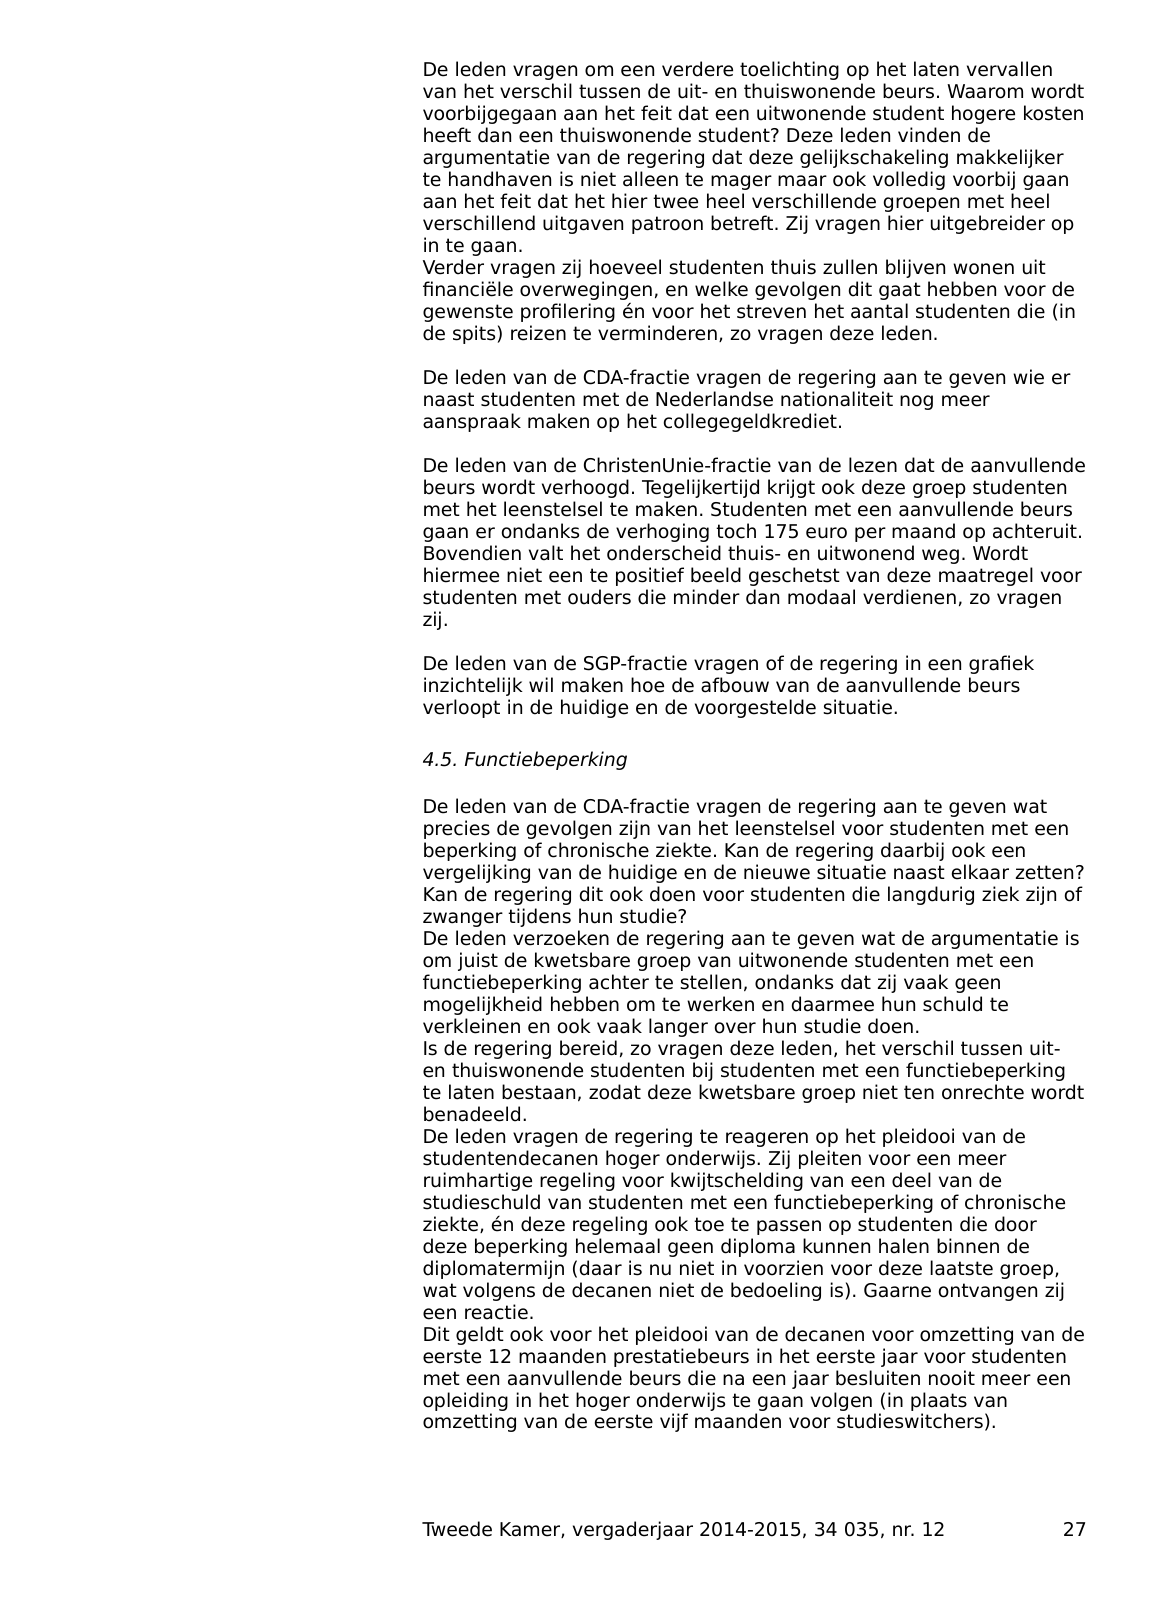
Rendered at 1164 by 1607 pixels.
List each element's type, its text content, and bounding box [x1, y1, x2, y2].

text De leden verzoeken de regering aan te geven wat de argumentatie is om juist de kwetsbare groep van uitwonende studenten met een functiebeperking achter te stellen, ondanks dat zij vaak geen mogelijkheid hebben om te werken en daarmee hun schuld te verkleinen en ook vaak langer over hun studie doen. [422, 928, 1087, 1038]
text De leden van de SGP-fractie vragen of de regering in een grafiek inzichtelijk wil maken hoe de afbouw van de aanvullende beurs verloopt in de huidige en de voorgestelde situatie. [422, 653, 1087, 719]
text Is de regering bereid, zo vragen deze leden, het verschil tussen uit- en thuiswonende studenten bij studenten met een functiebeperking te laten bestaan, zodat deze kwetsbare groep niet ten onrechte wordt benadeeld. [422, 1038, 1087, 1126]
text De leden vragen de regering te reageren op het pleidooi van de studentendecanen hoger onderwijs. Zij pleiten voor een meer ruimhartige regeling voor kwijtschelding van een deel van de studieschuld van studenten met een functiebeperking of chronische ziekte, én deze regeling ook toe te passen op studenten die door deze beperking helemaal geen diploma kunnen halen binnen de diplomatermijn (daar is nu niet in voorzien voor deze laatste groep, wat volgens de decanen niet de bedoeling is). Gaarne ontvangen zij een reactie. [422, 1126, 1087, 1323]
text De leden van de ChristenUnie-fractie van de lezen dat de aanvullende beurs wordt verhoogd. Tegelijkertijd krijgt ook deze groep studenten met het leenstelsel te maken. Studenten met een aanvullende beurs gaan er ondanks de verhoging toch 175 euro per maand op achteruit. Bovendien valt het onderscheid thuis- en uitwonend weg. Wordt hiermee niet een te positief beeld geschetst van deze maatregel voor studenten met ouders die minder dan modaal verdienen, zo vragen zij. [422, 455, 1087, 631]
text De leden vragen om een verdere toelichting op het laten vervallen van het verschil tussen de uit- en thuiswonende beurs. Waarom wordt voorbijgegaan aan het feit dat een uitwonende student hogere kosten heeft dan een thuiswonende student? Deze leden vinden de argumentatie van de regering dat deze gelijkschakeling makkelijker te handhaven is niet alleen te mager maar ook volledig voorbij gaan aan het feit dat het hier twee heel verschillende groepen met heel verschillend uitgaven patroon betreft. Zij vragen hier uitgebreider op in te gaan. [422, 59, 1087, 257]
text Dit geldt ook voor het pleidooi van de decanen voor omzetting van de eerste 12 maanden prestatiebeurs in het eerste jaar voor studenten met een aanvullende beurs die na een jaar besluiten nooit meer een opleiding in het hoger onderwijs te gaan volgen (in plaats van omzetting van de eerste vijf maanden voor studieswitchers). [422, 1323, 1087, 1433]
text De leden van de CDA-fractie vragen de regering aan te geven wat precies de gevolgen zijn van het leenstelsel voor studenten met een beperking of chronische ziekte. Kan de regering daarbij ook een vergelijking van de huidige en de nieuwe situatie naast elkaar zetten? Kan de regering dit ook doen voor studenten die langdurig ziek zijn of zwanger tijdens hun studie? [422, 796, 1087, 928]
text Verder vragen zij hoeveel studenten thuis zullen blijven wonen uit financiële overwegingen, en welke gevolgen dit gaat hebben voor de gewenste profilering én voor het streven het aantal studenten die (in de spits) reizen te verminderen, zo vragen deze leden. [422, 257, 1087, 345]
text De leden van de CDA-fractie vragen de regering aan te geven wie er naast studenten met de Nederlandse nationaliteit nog meer aanspraak maken op het collegegeldkrediet. [422, 367, 1087, 433]
subtitle 4.5. Functiebeperking [422, 749, 1087, 771]
